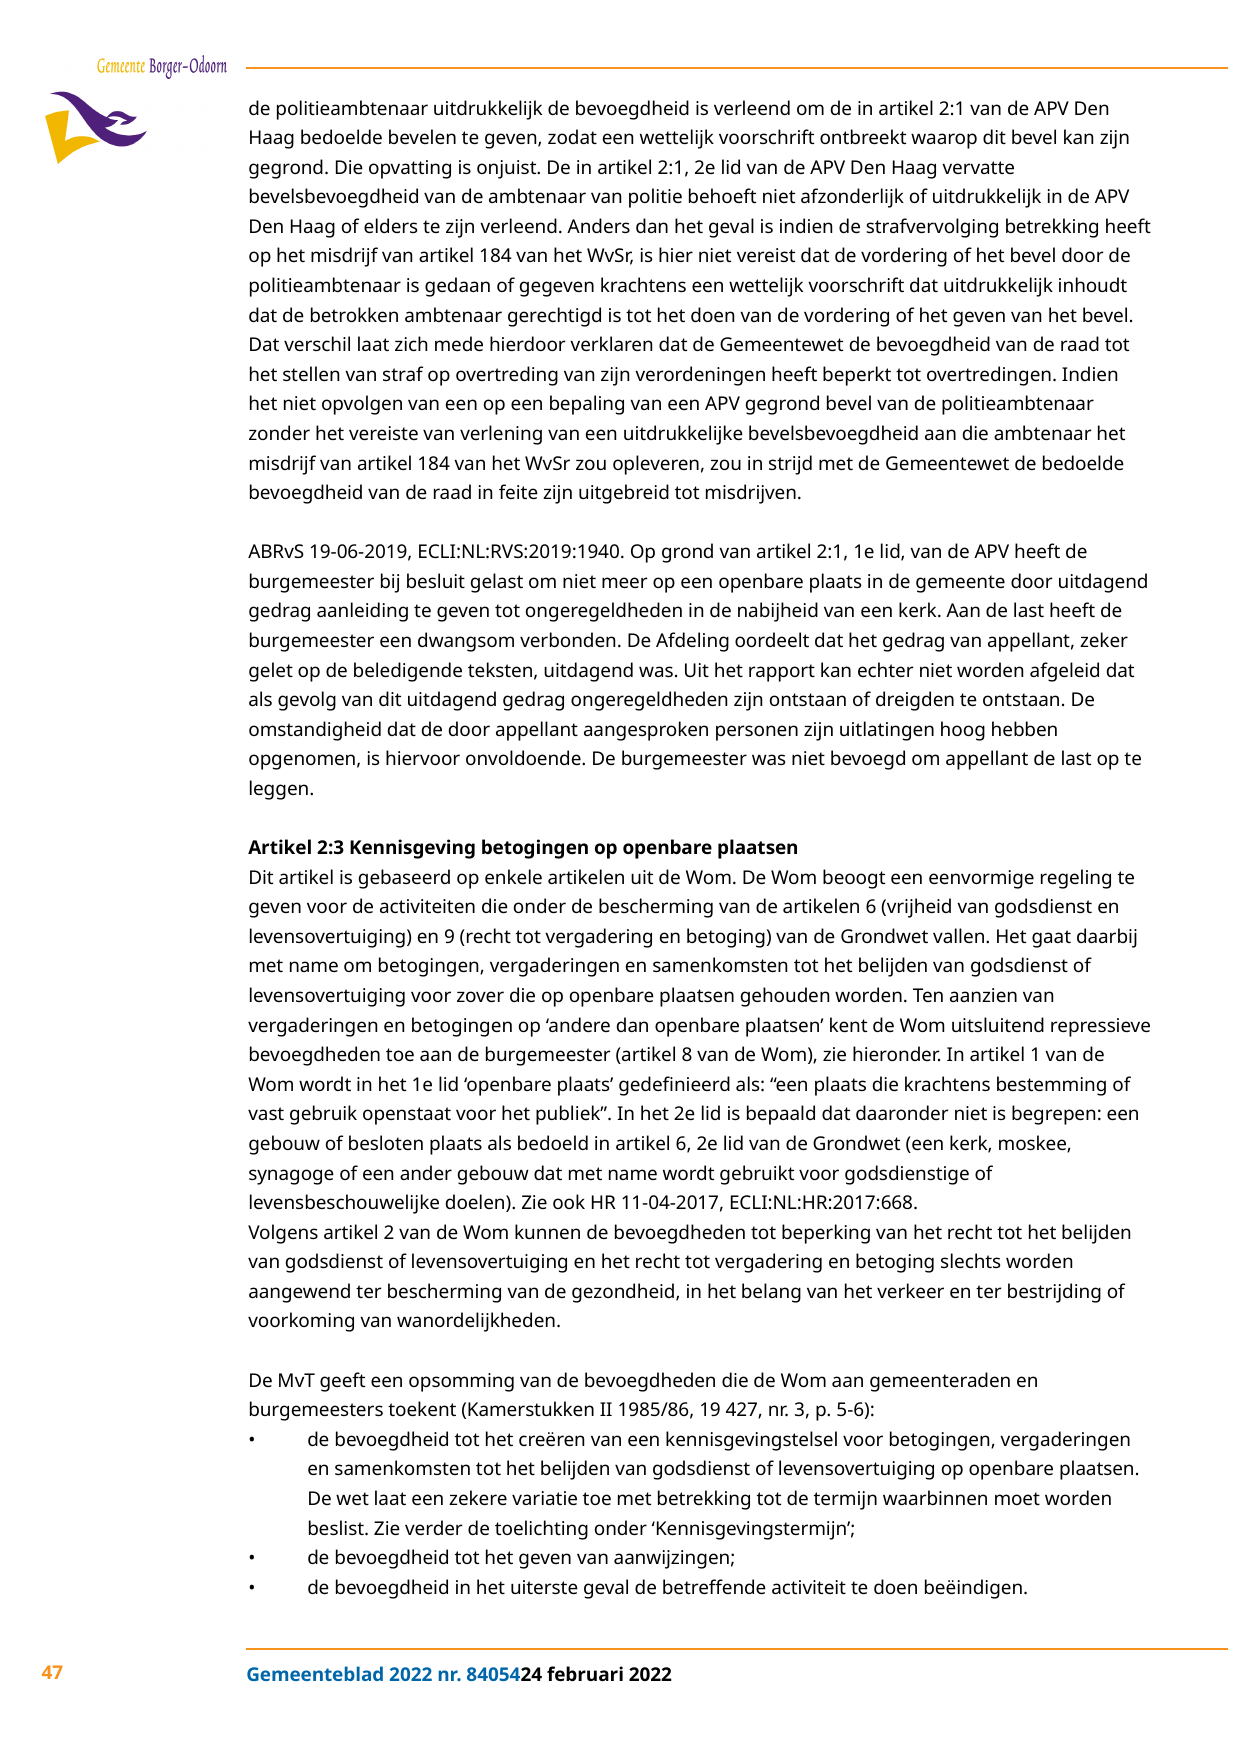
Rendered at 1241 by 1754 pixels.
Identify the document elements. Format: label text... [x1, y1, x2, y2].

list de bevoegdheid tot het creëren van een kennisgevingstelsel voor betogingen, vergaderingen en samenkomsten tot het belijden van godsdienst of levensovertuiging op openbare plaatsen. De wet laat een zekere variatie toe met betrekking tot de termijn waarbinnen moet worden beslist. Zie verder de toelichting onder ‘Kennisgevingstermijn’; [248, 1426, 1152, 1541]
text De MvT geeft een opsomming van de bevoegdheden die de Wom aan gemeenteraden en burgemeesters toekent (Kamerstukken II 1985/86, 19 427, nr. 3, p. 5-6): [248, 1367, 1152, 1422]
text de politieambtenaar uitdrukkelijk de bevoegdheid is verleend om de in artikel 2:1 van de APV Den Haag bedoelde bevelen te geven, zodat een wettelijk voorschrift ontbreekt waarop dit bevel kan zijn gegrond. Die opvatting is onjuist. De in artikel 2:1, 2e lid van de APV Den Haag vervatte bevelsbevoegdheid van de ambtenaar van politie behoeft niet afzonderlijk of uitdrukkelijk in de APV Den Haag of elders te zijn verleend. Anders dan het geval is indien de strafvervolging betrekking heeft op het misdrijf van artikel 184 van het WvSr, is hier niet vereist dat de vordering of het bevel door de politieambtenaar is gedaan of gegeven krachtens een wettelijk voorschrift dat uitdrukkelijk inhoudt dat de betrokken ambtenaar gerechtigd is tot het doen van de vordering of het geven van het bevel. Dat verschil laat zich mede hierdoor verklaren dat de Gemeentewet de bevoegdheid van de raad tot het stellen van straf op overtreding van zijn verordeningen heeft beperkt tot overtredingen. Indien het niet opvolgen van een op een bepaling van een APV gegrond bevel van de politieambtenaar zonder het vereiste van verlening van een uitdrukkelijke bevelsbevoegdheid aan die ambtenaar het misdrijf van artikel 184 van het WvSr zou opleveren, zou in strijd met de Gemeentewet de bedoelde bevoegdheid van de raad in feite zijn uitgebreid tot misdrijven. [248, 95, 1152, 505]
text ABRvS 19-06-2019, ECLI:NL:RVS:2019:1940. Op grond van artikel 2:1, 1e lid, van de APV heeft de burgemeester bij besluit gelast om niet meer op een openbare plaats in de gemeente door uitdagend gedrag aanleiding te geven tot ongeregeldheden in de nabijheid van een kerk. Aan de last heeft de burgemeester een dwangsom verbonden. De Afdeling oordeelt dat het gedrag van appellant, zeker gelet op de beledigende teksten, uitdagend was. Uit het rapport kan echter niet worden afgeleid dat als gevolg van dit uitdagend gedrag ongeregeldheden zijn ontstaan of dreigden te ontstaan. De omstandigheid dat de door appellant aangesproken personen zijn uitlatingen hoog hebben opgenomen, is hiervoor onvoldoende. De burgemeester was niet bevoegd om appellant de last op te leggen. [248, 538, 1152, 801]
text Dit artikel is gebaseerd op enkele artikelen uit de Wom. De Wom beoogt een eenvormige regeling te geven voor de activiteiten die onder de bescherming van de artikelen 6 (vrijheid van godsdienst en levensovertuiging) en 9 (recht tot vergadering en betoging) van de Grondwet vallen. Het gaat daarbij met name om betogingen, vergaderingen en samenkomsten tot het belijden van godsdienst of levensovertuiging voor zover die op openbare plaatsen gehouden worden. Ten aanzien van vergaderingen en betogingen op ‘andere dan openbare plaatsen’ kent de Wom uitsluitend repressieve bevoegdheden toe aan de burgemeester (artikel 8 van de Wom), zie hieronder. In artikel 1 van de Wom wordt in het 1e lid ‘openbare plaats’ gedefinieerd als: “een plaats die krachtens bestemming of vast gebruik openstaat voor het publiek”. In het 2e lid is bepaald dat daaronder niet is begrepen: een gebouw of besloten plaats als bedoeld in artikel 6, 2e lid van de Grondwet (een kerk, moskee, synagoge of een ander gebouw dat met name wordt gebruikt voor godsdienstige of levensbeschouwelijke doelen). Zie ook HR 11-04-2017, ECLI:NL:HR:2017:668. [248, 864, 1152, 1215]
text Artikel 2:3 Kennisgeving betogingen op openbare plaatsen [248, 834, 1152, 860]
list de bevoegdheid tot het geven van aanwijzingen; [248, 1544, 1152, 1570]
picture [41, 47, 231, 172]
text Volgens artikel 2 van de Wom kunnen de bevoegdheden tot beperking van het recht tot het belijden van godsdienst of levensovertuiging en het recht tot vergadering en betoging slechts worden aangewend ter bescherming van de gezondheid, in het belang van het verkeer en ter bestrijding of voorkoming van wanordelijkheden. [248, 1219, 1152, 1333]
list de bevoegdheid in het uiterste geval de betreffende activiteit te doen beëindigen. [248, 1574, 1152, 1600]
